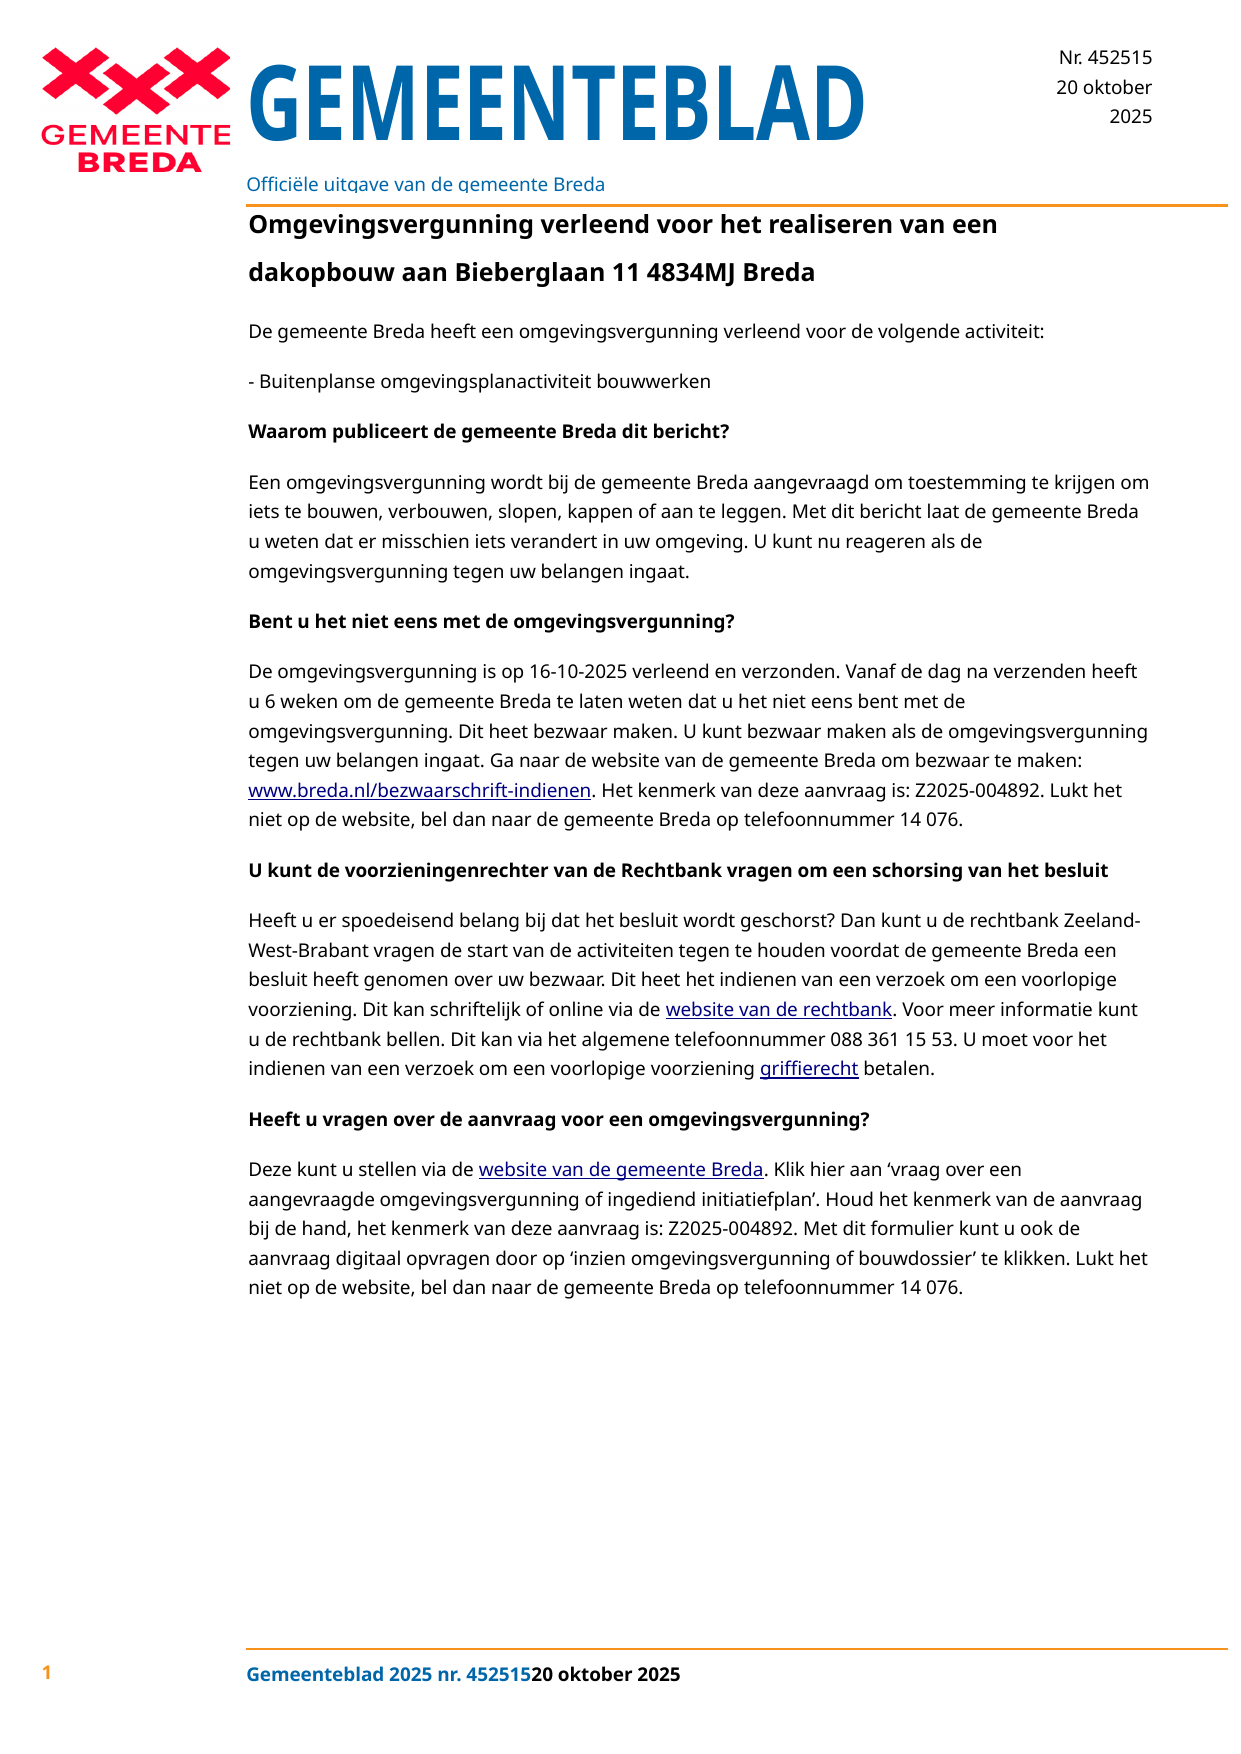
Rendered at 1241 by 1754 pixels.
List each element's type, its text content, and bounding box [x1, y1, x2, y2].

text Omgevingsvergunning verleend voor het realiseren van een dakopbouw aan Bieberglaan 11 4834MJ Breda [248, 207, 1152, 288]
text Een omgevingsvergunning wordt bij de gemeente Breda aangevraagd om toestemming te krijgen om iets te bouwen, verbouwen, slopen, kappen of aan te leggen. Met dit bericht laat de gemeente Breda u weten dat er misschien iets verandert in uw omgeving. U kunt nu reageren als de omgevingsvergunning tegen uw belangen ingaat. [248, 469, 1152, 584]
text De gemeente Breda heeft een omgevingsvergunning verleend voor de volgende activiteit: [248, 318, 1152, 344]
text - Buitenplanse omgevingsplanactiviteit bouwwerken [248, 368, 1152, 394]
text U kunt de voorzieningenrechter van de Rechtbank vragen om een schorsing van het besluit [248, 857, 1152, 883]
text De omgevingsvergunning is op 16-10-2025 verleend en verzonden. Vanaf de dag na verzenden heeft u 6 weken om de gemeente Breda te laten weten dat u het niet eens bent met de omgevingsvergunning. Dit heet bezwaar maken. U kunt bezwaar maken als de omgevingsvergunning tegen uw belangen ingaat. Ga naar de website van de gemeente Breda om bezwaar te maken: www.breda.nl/bezwaarschrift-indienen. Het kenmerk van deze aanvraag is: Z2025-004892. Lukt het niet op de website, bel dan naar de gemeente Breda op telefoonnummer 14 076. [248, 659, 1152, 832]
text Heeft u er spoedeisend belang bij dat het besluit wordt geschorst? Dan kunt u de rechtbank Zeeland-West-Brabant vragen de start van de activiteiten tegen te houden voordat de gemeente Breda een besluit heeft genomen over uw bezwaar. Dit heet het indienen van een verzoek om een voorlopige voorziening. Dit kan schriftelijk of online via de website van de rechtbank. Voor meer informatie kunt u de rechtbank bellen. Dit kan via het algemene telefoonnummer 088 361 15 53. U moet voor het indienen van een verzoek om een voorlopige voorziening griffierecht betalen. [248, 907, 1152, 1081]
picture [41, 47, 231, 172]
text Waarom publiceert de gemeente Breda dit bericht? [248, 419, 1152, 444]
text Heeft u vragen over de aanvraag voor een omgevingsvergunning? [248, 1106, 1152, 1132]
text Deze kunt u stellen via de website van de gemeente Breda. Klik hier aan ‘vraag over een aangevraagde omgevingsvergunning of ingediend initiatiefplan’. Houd het kenmerk van de aanvraag bij de hand, het kenmerk van deze aanvraag is: Z2025-004892. Met dit formulier kunt u ook de aanvraag digitaal opvragen door op ‘inzien omgevingsvergunning of bouwdossier’ te klikken. Lukt het niet op de website, bel dan naar de gemeente Breda op telefoonnummer 14 076. [248, 1156, 1152, 1300]
text Bent u het niet eens met de omgevingsvergunning? [248, 608, 1152, 634]
